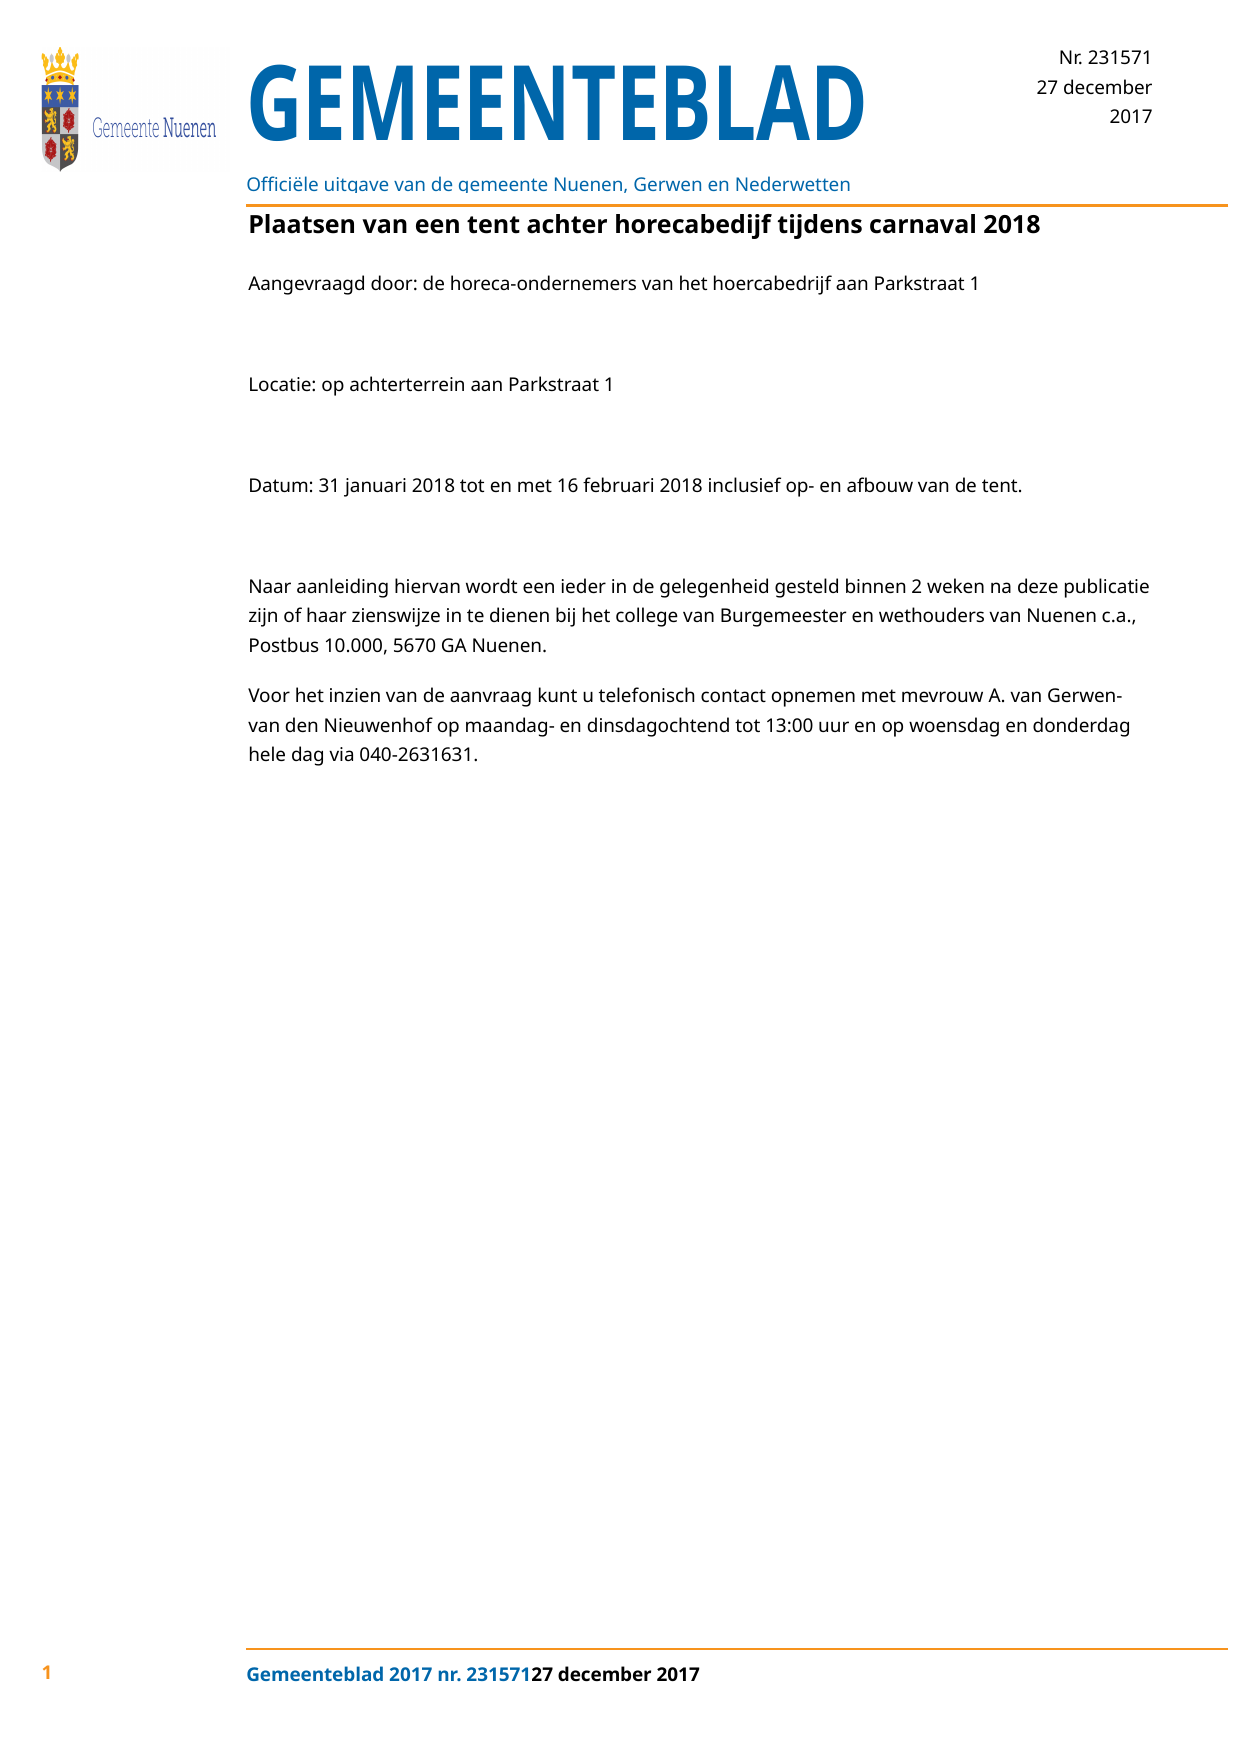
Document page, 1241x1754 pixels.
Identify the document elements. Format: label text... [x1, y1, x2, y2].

picture [41, 47, 231, 172]
text Locatie: op achterterrein aan Parkstraat 1 [248, 371, 1152, 397]
text Aangevraagd door: de horeca-ondernemers van het hoercabedrijf aan Parkstraat 1 [248, 270, 1152, 296]
text Plaatsen van een tent achter horecabedijf tijdens carnaval 2018 [248, 207, 1152, 241]
text Datum: 31 januari 2018 tot en met 16 februari 2018 inclusief op- en afbouw van de tent. [248, 472, 1152, 498]
text Voor het inzien van de aanvraag kunt u telefonisch contact opnemen met mevrouw A. van Gerwen-van den Nieuwenhof op maandag- en dinsdagochtend tot 13:00 uur en op woensdag en donderdag hele dag via 040-2631631. [248, 682, 1152, 767]
text Naar aanleiding hiervan wordt een ieder in de gelegenheid gesteld binnen 2 weken na deze publicatie zijn of haar zienswijze in te dienen bij het college van Burgemeester en wethouders van Nuenen c.a., Postbus 10.000, 5670 GA Nuenen. [248, 573, 1152, 658]
